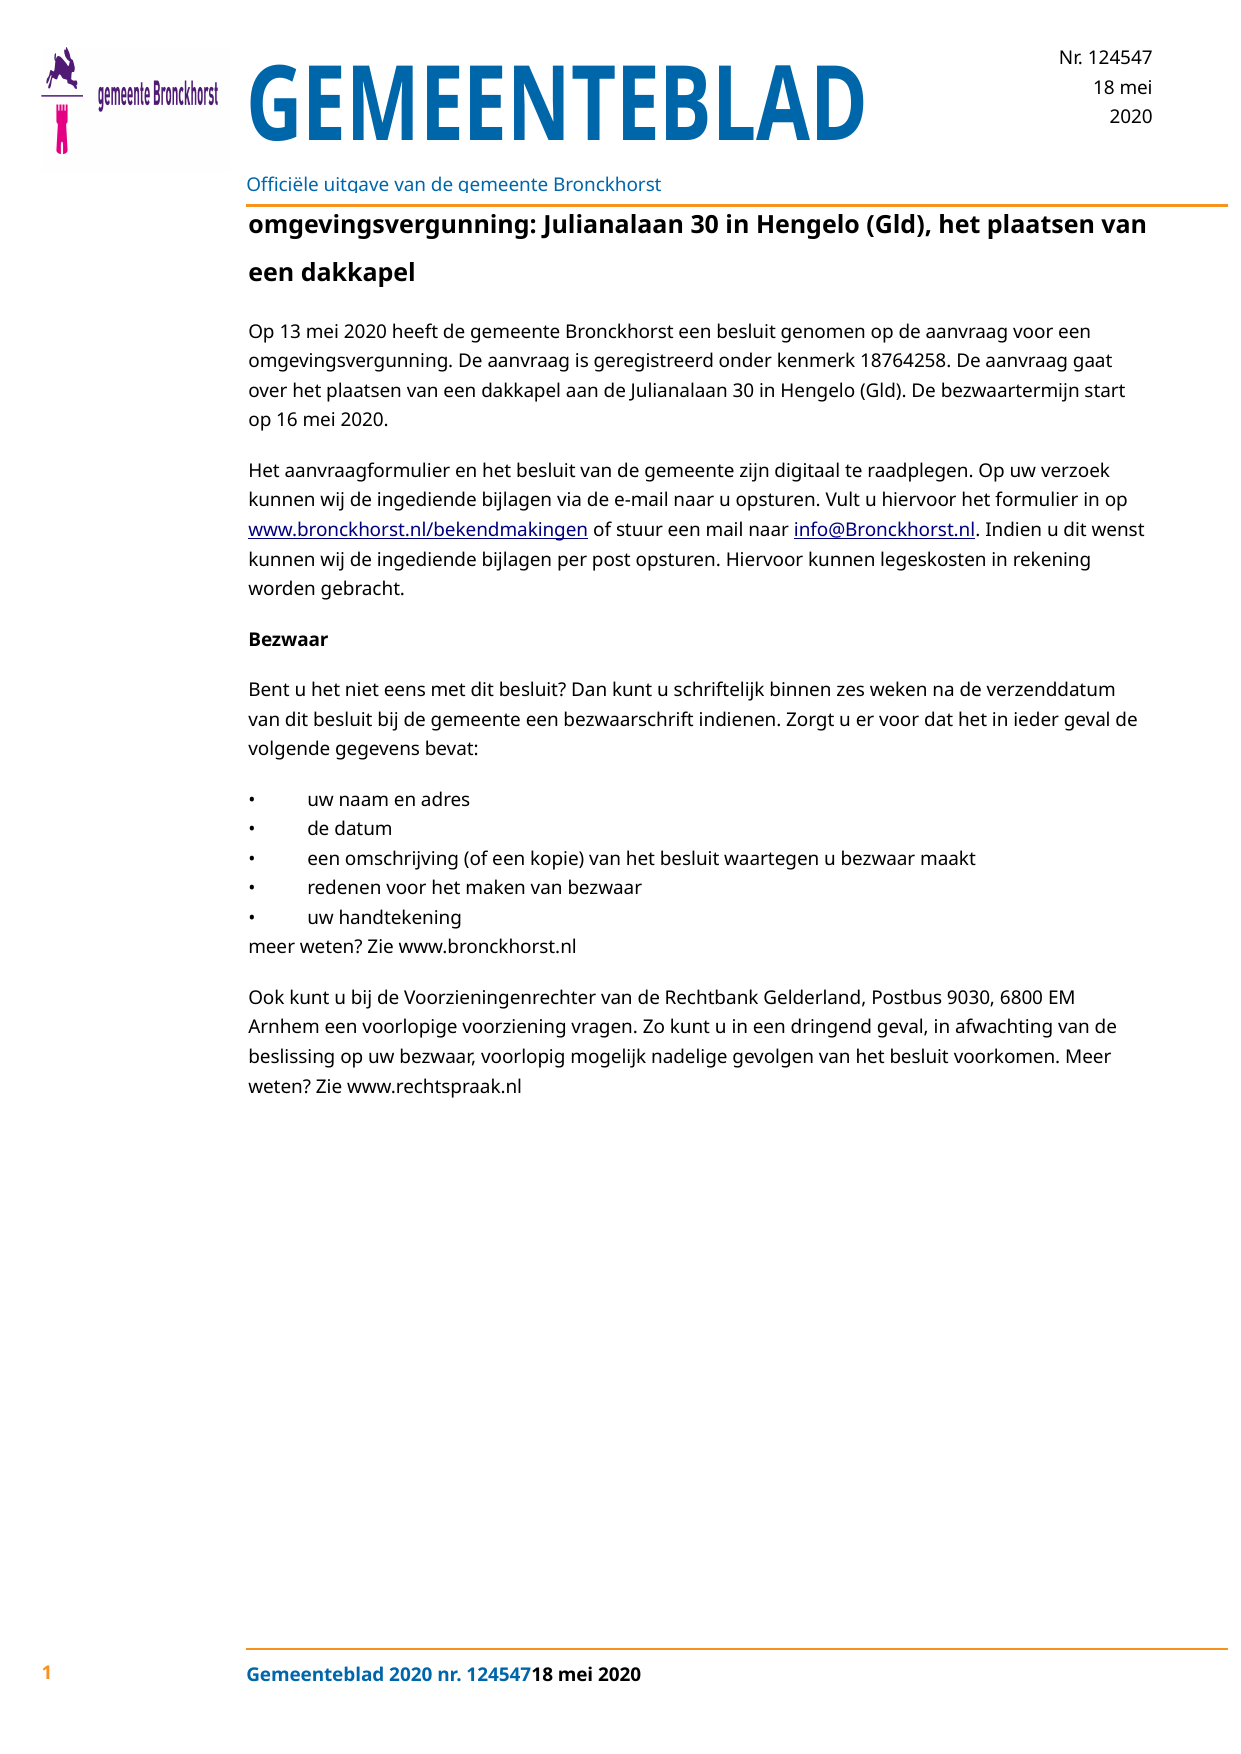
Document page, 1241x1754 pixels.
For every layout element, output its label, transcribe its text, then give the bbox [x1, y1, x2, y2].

text Bent u het niet eens met dit besluit? Dan kunt u schriftelijk binnen zes weken na de verzenddatum van dit besluit bij de gemeente een bezwaarschrift indienen. Zorgt u er voor dat het in ieder geval de volgende gegevens bevat: [248, 676, 1152, 761]
list uw naam en adres [248, 786, 1152, 812]
text Op 13 mei 2020 heeft de gemeente Bronckhorst een besluit genomen op de aanvraag voor een omgevingsvergunning. De aanvraag is geregistreerd onder kenmerk 18764258. De aanvraag gaat over het plaatsen van een dakkapel aan de Julianalaan 30 in Hengelo (Gld). De bezwaartermijn start op 16 mei 2020. [248, 318, 1152, 432]
text Bezwaar [248, 626, 1152, 652]
picture [41, 47, 231, 172]
list een omschrijving (of een kopie) van het besluit waartegen u bezwaar maakt [248, 845, 1152, 871]
list de datum [248, 815, 1152, 841]
list uw handtekening [248, 904, 1152, 930]
text omgevingsvergunning: Julianalaan 30 in Hengelo (Gld), het plaatsen van een dakkapel [248, 207, 1152, 288]
list redenen voor het maken van bezwaar [248, 874, 1152, 900]
text Ook kunt u bij de Voorzieningenrechter van de Rechtbank Gelderland, Postbus 9030, 6800 EM Arnhem een voorlopige voorziening vragen. Zo kunt u in een dringend geval, in afwachting van de beslissing op uw bezwaar, voorlopig mogelijk nadelige gevolgen van het besluit voorkomen. Meer weten? Zie www.rechtspraak.nl [248, 984, 1152, 1099]
text Het aanvraagformulier en het besluit van de gemeente zijn digitaal te raadplegen. Op uw verzoek kunnen wij de ingediende bijlagen via de e-mail naar u opsturen. Vult u hiervoor het formulier in op www.bronckhorst.nl/bekendmakingen of stuur een mail naar info@Bronckhorst.nl. Indien u dit wenst kunnen wij de ingediende bijlagen per post opsturen. Hiervoor kunnen legeskosten in rekening worden gebracht. [248, 457, 1152, 601]
text meer weten? Zie www.bronckhorst.nl [248, 934, 1152, 959]
